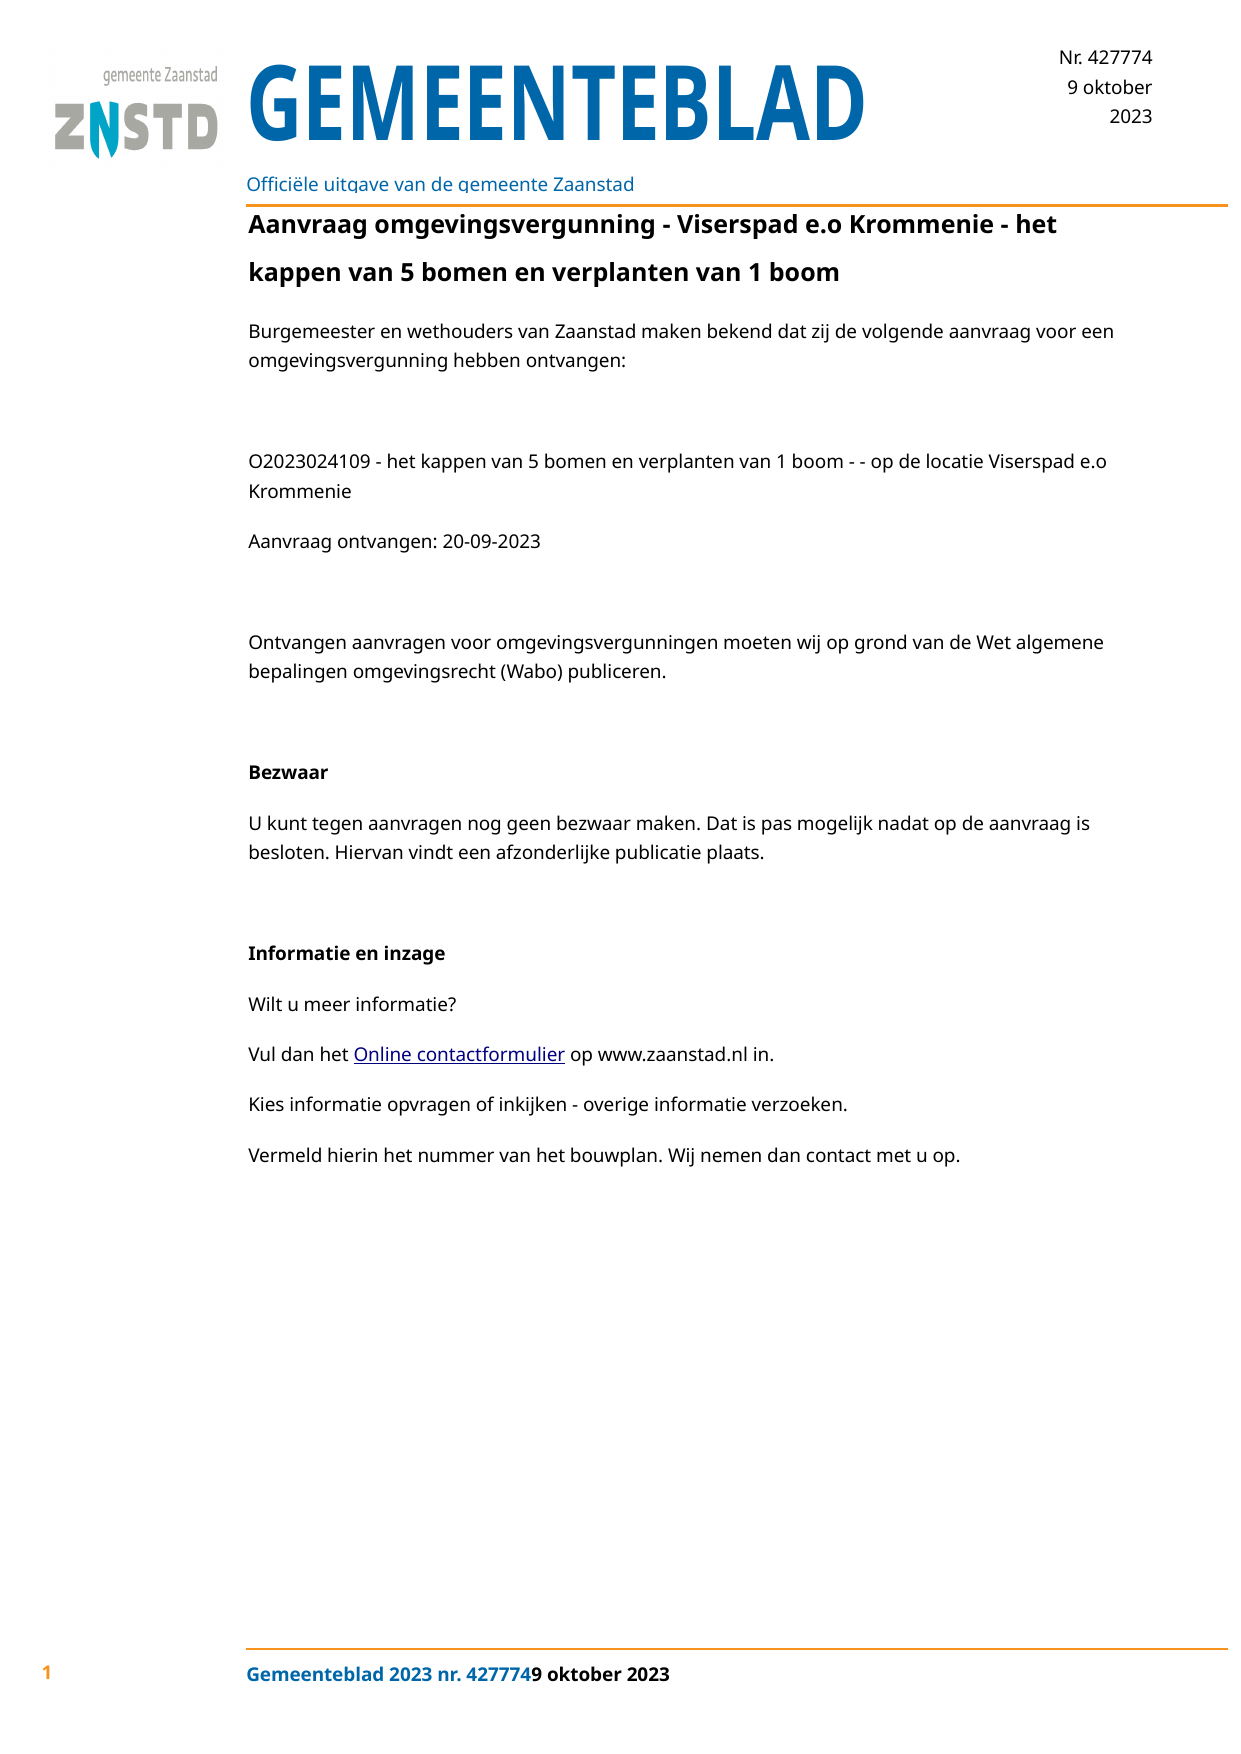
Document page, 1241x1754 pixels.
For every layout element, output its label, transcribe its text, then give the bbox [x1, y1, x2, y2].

text Burgemeester en wethouders van Zaanstad maken bekend dat zij de volgende aanvraag voor een omgevingsvergunning hebben ontvangen: [248, 318, 1152, 373]
text Bezwaar [248, 759, 1152, 785]
text Vermeld hierin het nummer van het bouwplan. Wij nemen dan contact met u op. [248, 1142, 1152, 1168]
text Kies informatie opvragen of inkijken - overige informatie verzoeken. [248, 1092, 1152, 1117]
text Aanvraag omgevingsvergunning - Viserspad e.o Krommenie - het kappen van 5 bomen en verplanten van 1 boom [248, 207, 1152, 288]
text Aanvraag ontvangen: 20-09-2023 [248, 528, 1152, 554]
text Informatie en inzage [248, 940, 1152, 966]
picture [41, 47, 231, 172]
text Vul dan het Online contactformulier op www.zaanstad.nl in. [248, 1041, 1152, 1067]
text Wilt u meer informatie? [248, 991, 1152, 1017]
text Ontvangen aanvragen voor omgevingsvergunningen moeten wij op grond van de Wet algemene bepalingen omgevingsrecht (Wabo) publiceren. [248, 629, 1152, 684]
text O2023024109 - het kappen van 5 bomen en verplanten van 1 boom - - op de locatie Viserspad e.o Krommenie [248, 448, 1152, 504]
text U kunt tegen aanvragen nog geen bezwaar maken. Dat is pas mogelijk nadat op de aanvraag is besloten. Hiervan vindt een afzonderlijke publicatie plaats. [248, 810, 1152, 865]
